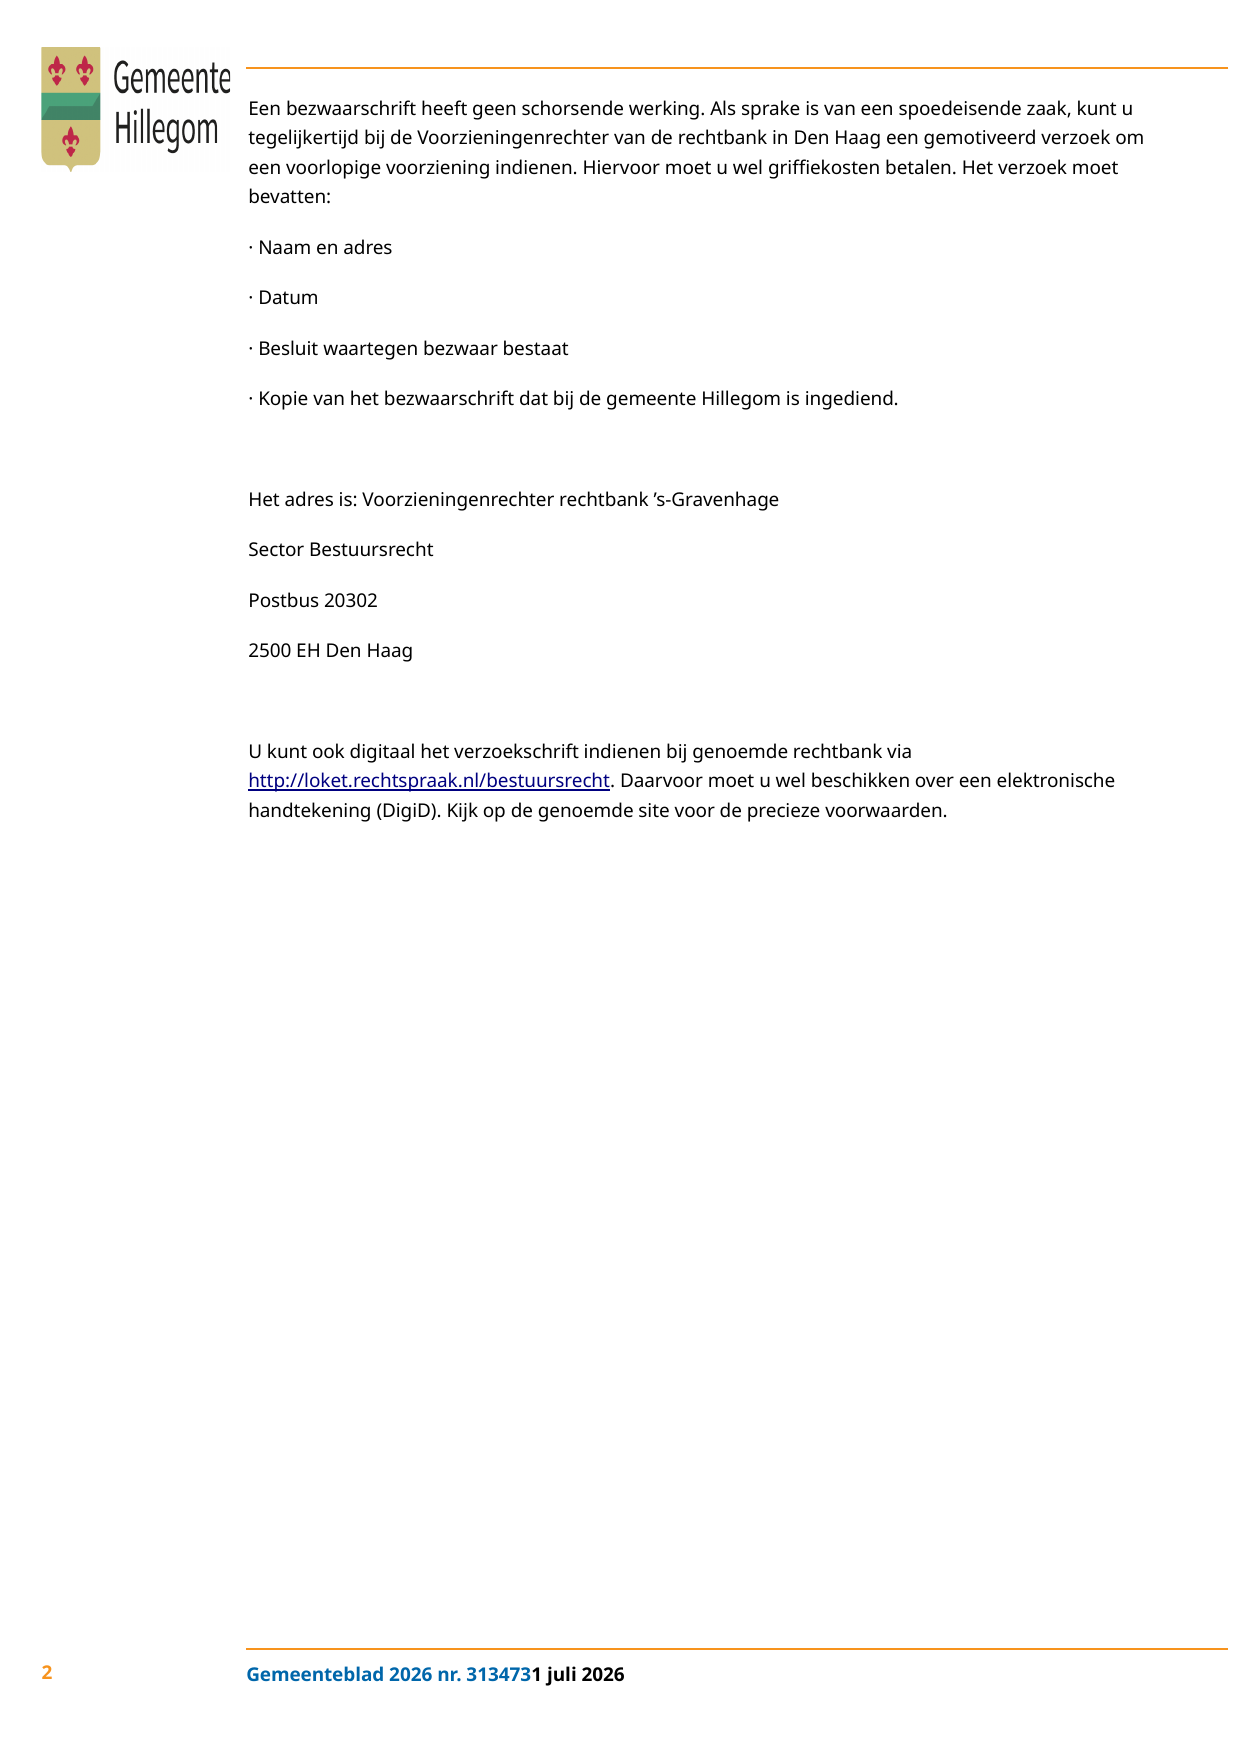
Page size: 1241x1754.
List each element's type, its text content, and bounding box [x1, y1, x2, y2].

picture [41, 47, 231, 172]
text U kunt ook digitaal het verzoekschrift indienen bij genoemde rechtbank via http://loket.rechtspraak.nl/bestuursrecht. Daarvoor moet u wel beschikken over een elektronische handtekening (DigiD). Kijk op de genoemde site voor de precieze voorwaarden. [248, 738, 1152, 823]
text Een bezwaarschrift heeft geen schorsende werking. Als sprake is van een spoedeisende zaak, kunt u tegelijkertijd bij de Voorzieningenrechter van de rechtbank in Den Haag een gemotiveerd verzoek om een voorlopige voorziening indienen. Hiervoor moet u wel griffiekosten betalen. Het verzoek moet bevatten: [248, 95, 1152, 209]
text · Kopie van het bezwaarschrift dat bij de gemeente Hillegom is ingediend. [248, 385, 1152, 411]
text Postbus 20302 [248, 587, 1152, 613]
text · Naam en adres [248, 234, 1152, 260]
text · Besluit waartegen bezwaar bestaat [248, 335, 1152, 361]
text Het adres is: Voorzieningenrechter rechtbank ’s-Gravenhage [248, 486, 1152, 512]
text · Datum [248, 284, 1152, 310]
text 2500 EH Den Haag [248, 637, 1152, 663]
text Sector Bestuursrecht [248, 536, 1152, 562]
